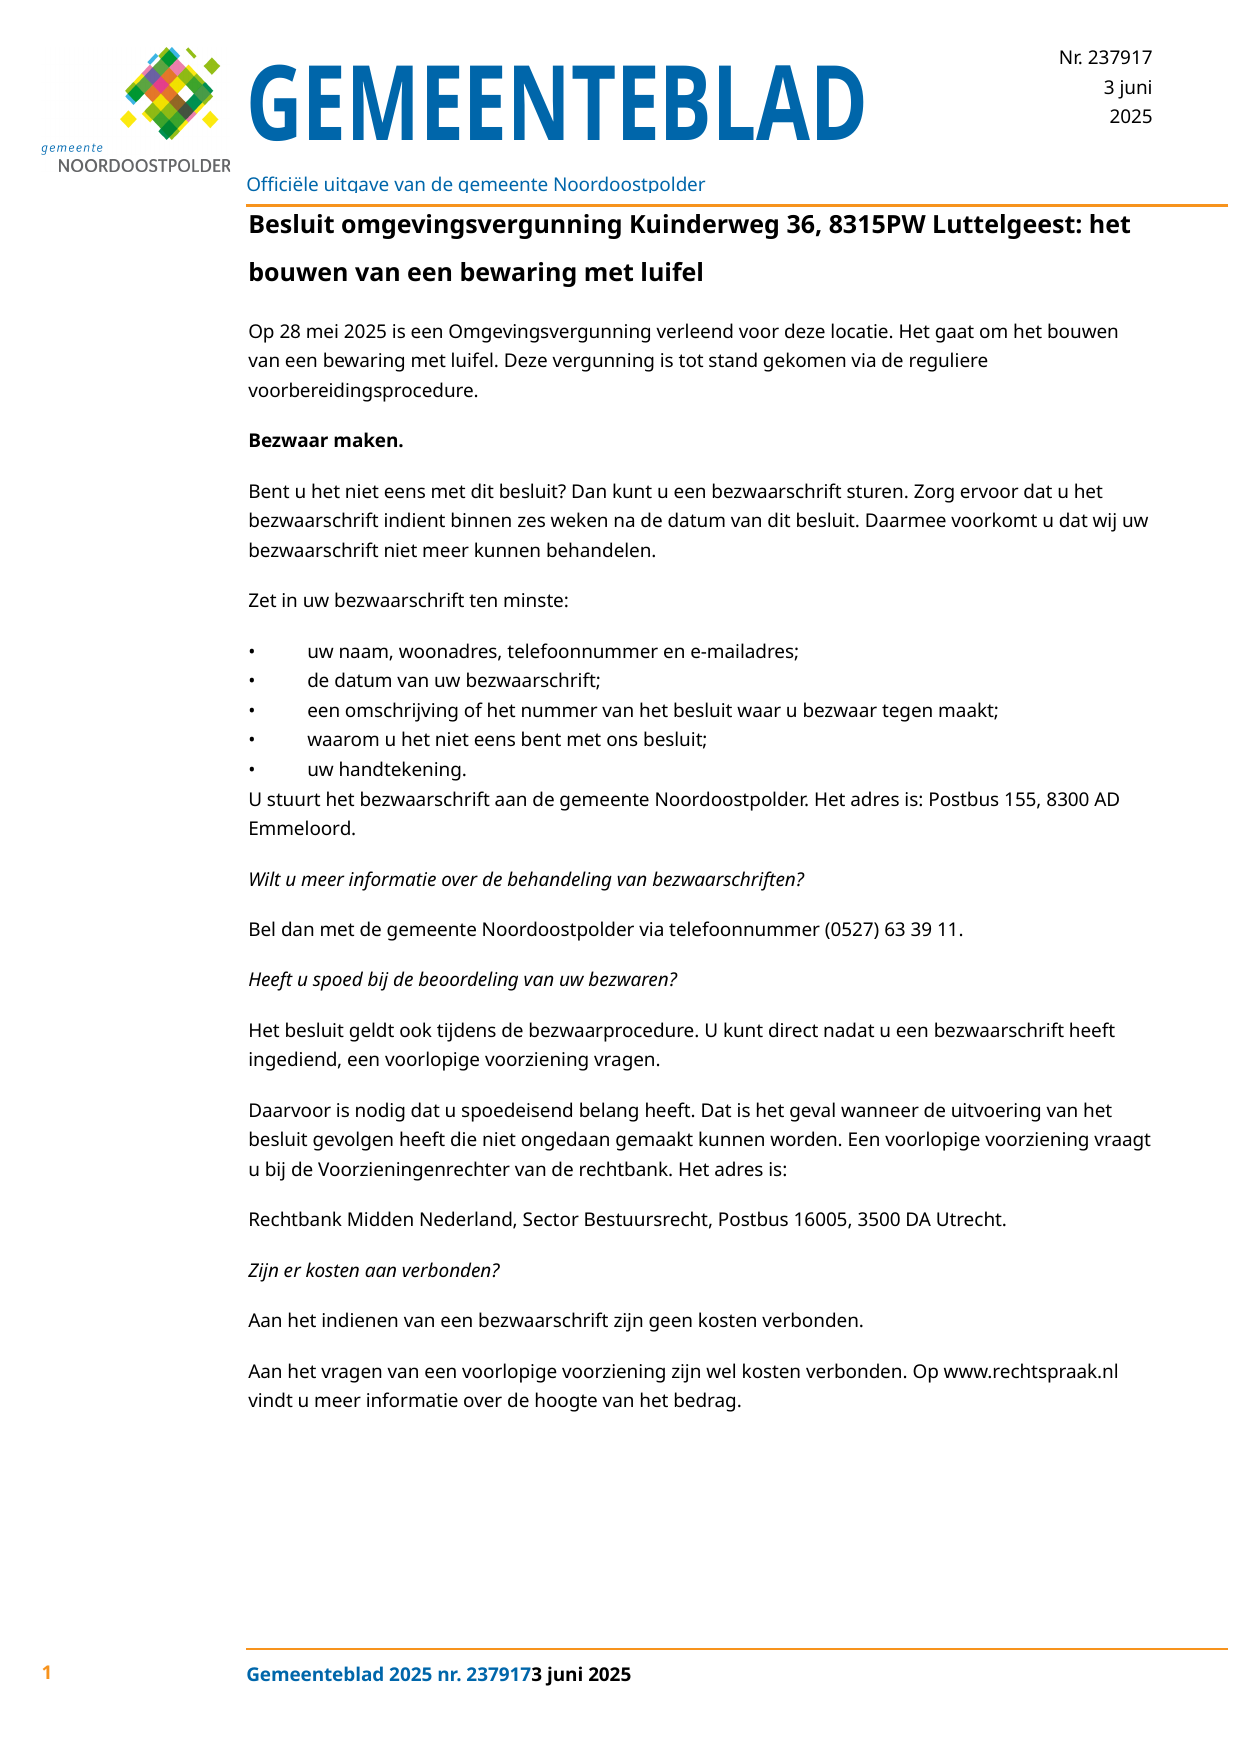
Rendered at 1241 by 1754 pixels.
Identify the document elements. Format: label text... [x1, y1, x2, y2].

text Aan het vragen van een voorlopige voorziening zijn wel kosten verbonden. Op www.rechtspraak.nl vindt u meer informatie over de hoogte van het bedrag. [248, 1358, 1152, 1413]
list waarom u het niet eens bent met ons besluit; [248, 727, 1152, 752]
text Het besluit geldt ook tijdens de bezwaarprocedure. U kunt direct nadat u een bezwaarschrift heeft ingediend, een voorlopige voorziening vragen. [248, 1017, 1152, 1072]
text Zijn er kosten aan verbonden? [248, 1257, 1152, 1283]
picture [41, 47, 231, 172]
list de datum van uw bezwaarschrift; [248, 667, 1152, 693]
text Heeft u spoed bij de beoordeling van uw bezwaren? [248, 967, 1152, 992]
text Daarvoor is nodig dat u spoedeisend belang heeft. Dat is het geval wanneer de uitvoering van het besluit gevolgen heeft die niet ongedaan gemaakt kunnen worden. Een voorlopige voorziening vraagt u bij de Voorzieningenrechter van de rechtbank. Het adres is: [248, 1097, 1152, 1182]
text U stuurt het bezwaarschrift aan de gemeente Noordoostpolder. Het adres is: Postbus 155, 8300 AD Emmeloord. [248, 786, 1152, 841]
text Rechtbank Midden Nederland, Sector Bestuursrecht, Postbus 16005, 3500 DA Utrecht. [248, 1207, 1152, 1232]
text Bezwaar maken. [248, 427, 1152, 453]
text Besluit omgevingsvergunning Kuinderweg 36, 8315PW Luttelgeest: het bouwen van een bewaring met luifel [248, 207, 1152, 288]
list een omschrijving of het nummer van het besluit waar u bezwaar tegen maakt; [248, 697, 1152, 723]
text Op 28 mei 2025 is een Omgevingsvergunning verleend voor deze locatie. Het gaat om het bouwen van een bewaring met luifel. Deze vergunning is tot stand gekomen via de reguliere voorbereidingsprocedure. [248, 318, 1152, 403]
text Aan het indienen van een bezwaarschrift zijn geen kosten verbonden. [248, 1307, 1152, 1333]
text Wilt u meer informatie over de behandeling van bezwaarschriften? [248, 866, 1152, 892]
text Zet in uw bezwaarschrift ten minste: [248, 587, 1152, 613]
text Bel dan met de gemeente Noordoostpolder via telefoonnummer (0527) 63 39 11. [248, 916, 1152, 942]
text Bent u het niet eens met dit besluit? Dan kunt u een bezwaarschrift sturen. Zorg ervoor dat u het bezwaarschrift indient binnen zes weken na de datum van dit besluit. Daarmee voorkomt u dat wij uw bezwaarschrift niet meer kunnen behandelen. [248, 478, 1152, 563]
list uw naam, woonadres, telefoonnummer en e-mailadres; [248, 638, 1152, 664]
list uw handtekening. [248, 756, 1152, 782]
